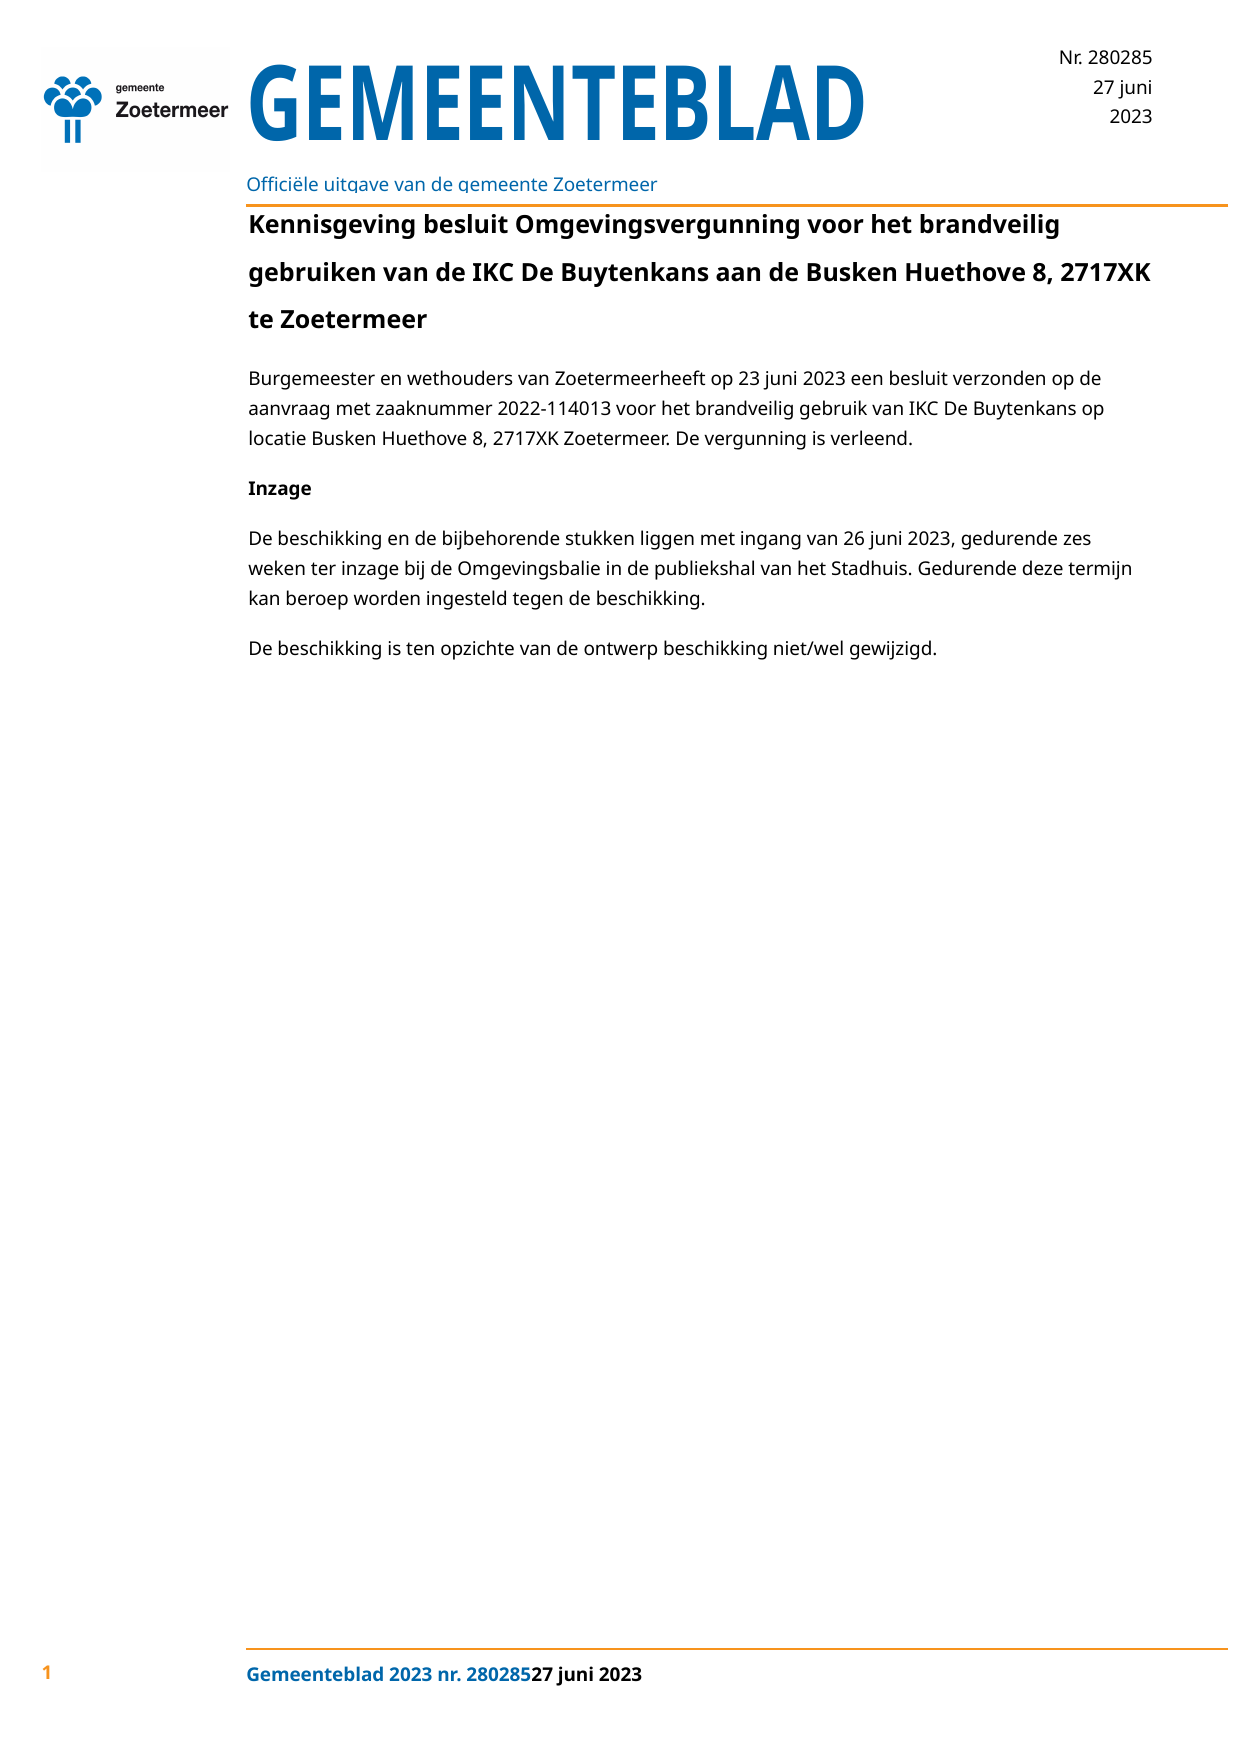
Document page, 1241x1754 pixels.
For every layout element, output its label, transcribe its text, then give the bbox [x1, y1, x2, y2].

text De beschikking en de bijbehorende stukken liggen met ingang van 26 juni 2023, gedurende zes weken ter inzage bij de Omgevingsbalie in de publiekshal van het Stadhuis. Gedurende deze termijn kan beroep worden ingesteld tegen de beschikking. [248, 526, 1152, 610]
text Inzage [248, 475, 1152, 501]
picture [41, 47, 231, 172]
text Burgemeester en wethouders van Zoetermeerheeft op 23 juni 2023 een besluit verzonden op de aanvraag met zaaknummer 2022-114013 voor het brandveilig gebruik van IKC De Buytenkans op locatie Busken Huethove 8, 2717XK Zoetermeer. De vergunning is verleend. [248, 366, 1152, 450]
text De beschikking is ten opzichte van de ontwerp beschikking niet/wel gewijzigd. [248, 635, 1152, 661]
text Kennisgeving besluit Omgevingsvergunning voor het brandveilig gebruiken van de IKC De Buytenkans aan de Busken Huethove 8, 2717XK te Zoetermeer [248, 207, 1152, 336]
